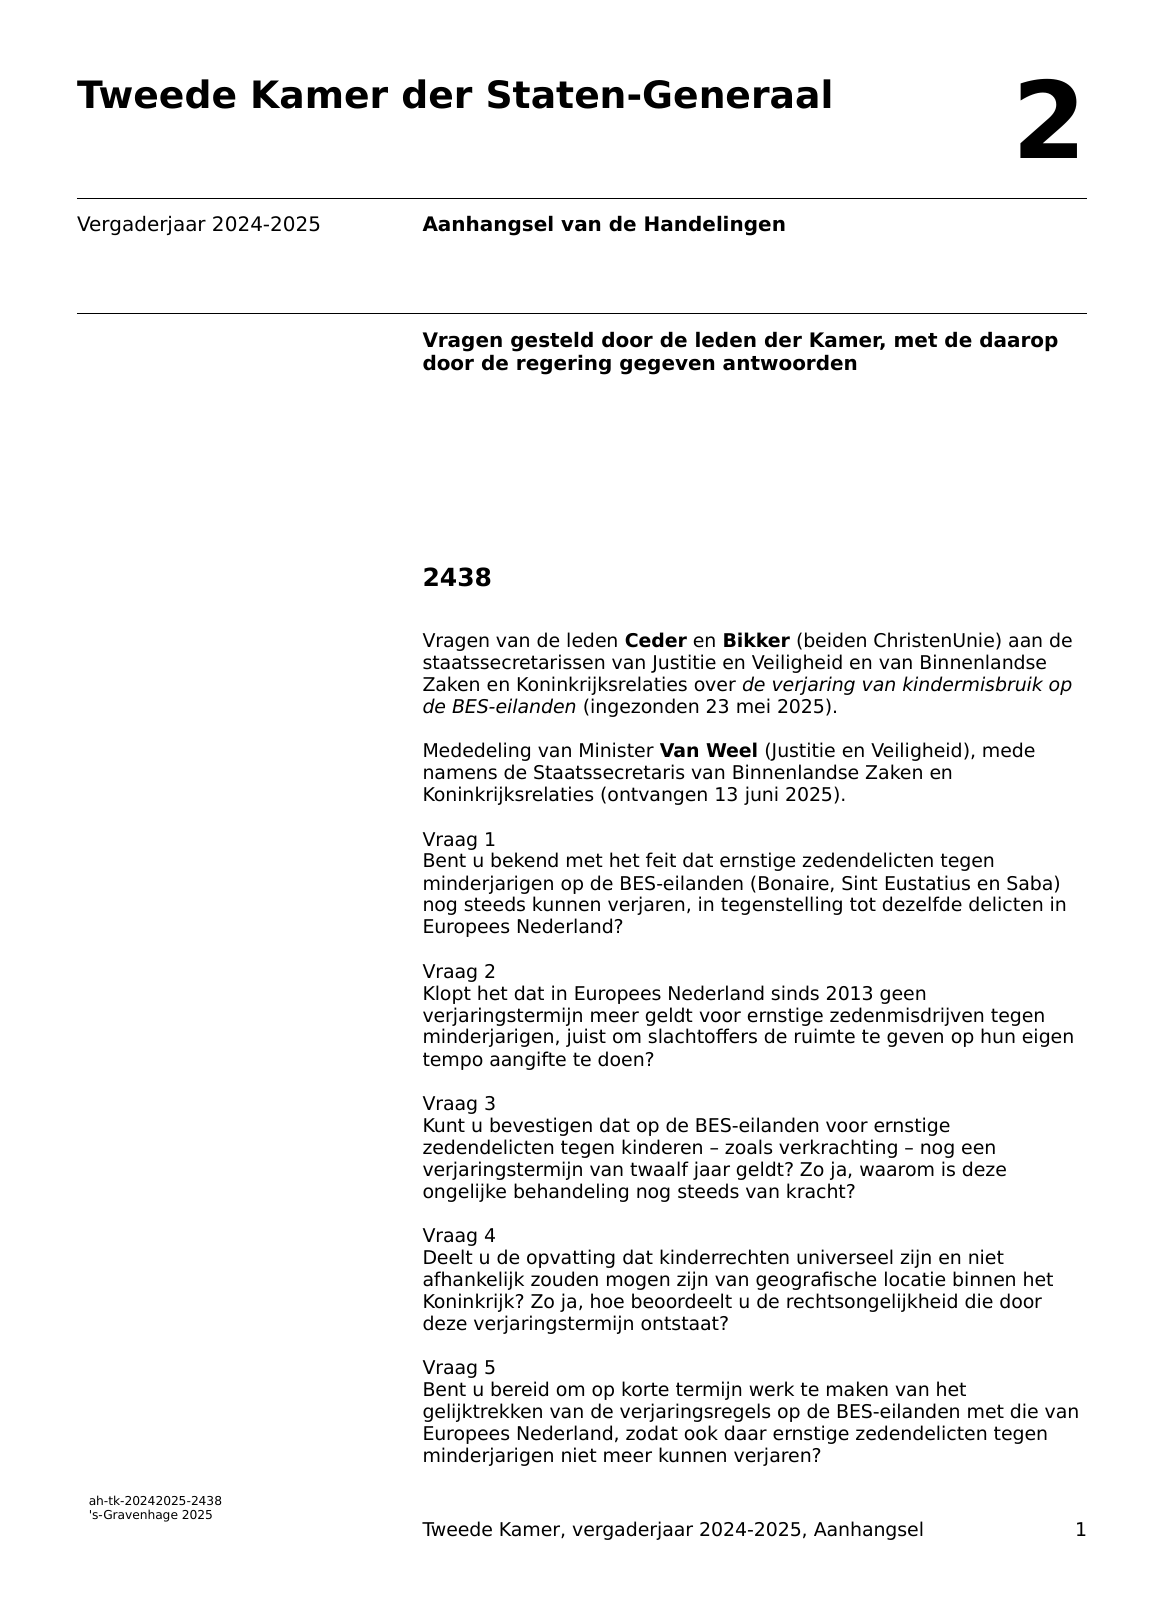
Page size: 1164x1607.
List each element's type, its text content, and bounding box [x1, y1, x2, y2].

table_cell [77, 314, 422, 375]
table_header 2 [886, 59, 1087, 198]
text 2438 [422, 563, 1087, 592]
text Vragen van de leden Ceder en Bikker (beiden ChristenUnie) aan de staatssecretarissen van Justitie en Veiligheid en van Binnenlandse Zaken en Koninkrijksrelaties over de verjaring van kindermisbruik op de BES-eilanden (ingezonden 23 mei 2025). [422, 630, 1087, 718]
table_cell Vragen gesteld door de leden der Kamer, met de daarop door de regering gegeven antwoorden [422, 314, 1087, 375]
table_cell Vergaderjaar 2024-2025 [77, 199, 422, 313]
text Vraag 2 [422, 961, 1087, 982]
text 's-Gravenhage 2025 [88, 1508, 323, 1522]
text Vraag 3 [422, 1093, 1087, 1114]
text Klopt het dat in Europees Nederland sinds 2013 geen verjaringstermijn meer geldt voor ernstige zedenmisdrijven tegen minderjarigen, juist om slachtoffers de ruimte te geven op hun eigen tempo aangifte te doen? [422, 982, 1087, 1070]
text Mededeling van Minister Van Weel (Justitie en Veiligheid), mede namens de Staatssecretaris van Binnenlandse Zaken en Koninkrijksrelaties (ontvangen 13 juni 2025). [422, 740, 1087, 806]
text ah-tk-20242025-2438 [88, 1494, 323, 1508]
text Vraag 1 [422, 828, 1087, 850]
text Vraag 4 [422, 1225, 1087, 1247]
table_cell Aanhangsel van de Handelingen [422, 199, 1087, 313]
table_header Tweede Kamer der Staten-Generaal [77, 59, 886, 198]
text Bent u bekend met het feit dat ernstige zedendelicten tegen minderjarigen op de BES-eilanden (Bonaire, Sint Eustatius en Saba) nog steeds kunnen verjaren, in tegenstelling tot dezelfde delicten in Europees Nederland? [422, 850, 1087, 938]
text Bent u bereid om op korte termijn werk te maken van het gelijktrekken van de verjaringsregels op de BES-eilanden met die van Europees Nederland, zodat ook daar ernstige zedendelicten tegen minderjarigen niet meer kunnen verjaren? [422, 1379, 1087, 1467]
text Deelt u de opvatting dat kinderrechten universeel zijn en niet afhankelijk zouden mogen zijn van geografische locatie binnen het Koninkrijk? Zo ja, hoe beoordeelt u de rechtsongelijkheid die door deze verjaringstermijn ontstaat? [422, 1247, 1087, 1334]
text Kunt u bevestigen dat op de BES-eilanden voor ernstige zedendelicten tegen kinderen – zoals verkrachting – nog een verjaringstermijn van twaalf jaar geldt? Zo ja, waarom is deze ongelijke behandeling nog steeds van kracht? [422, 1114, 1087, 1202]
text Vraag 5 [422, 1357, 1087, 1379]
